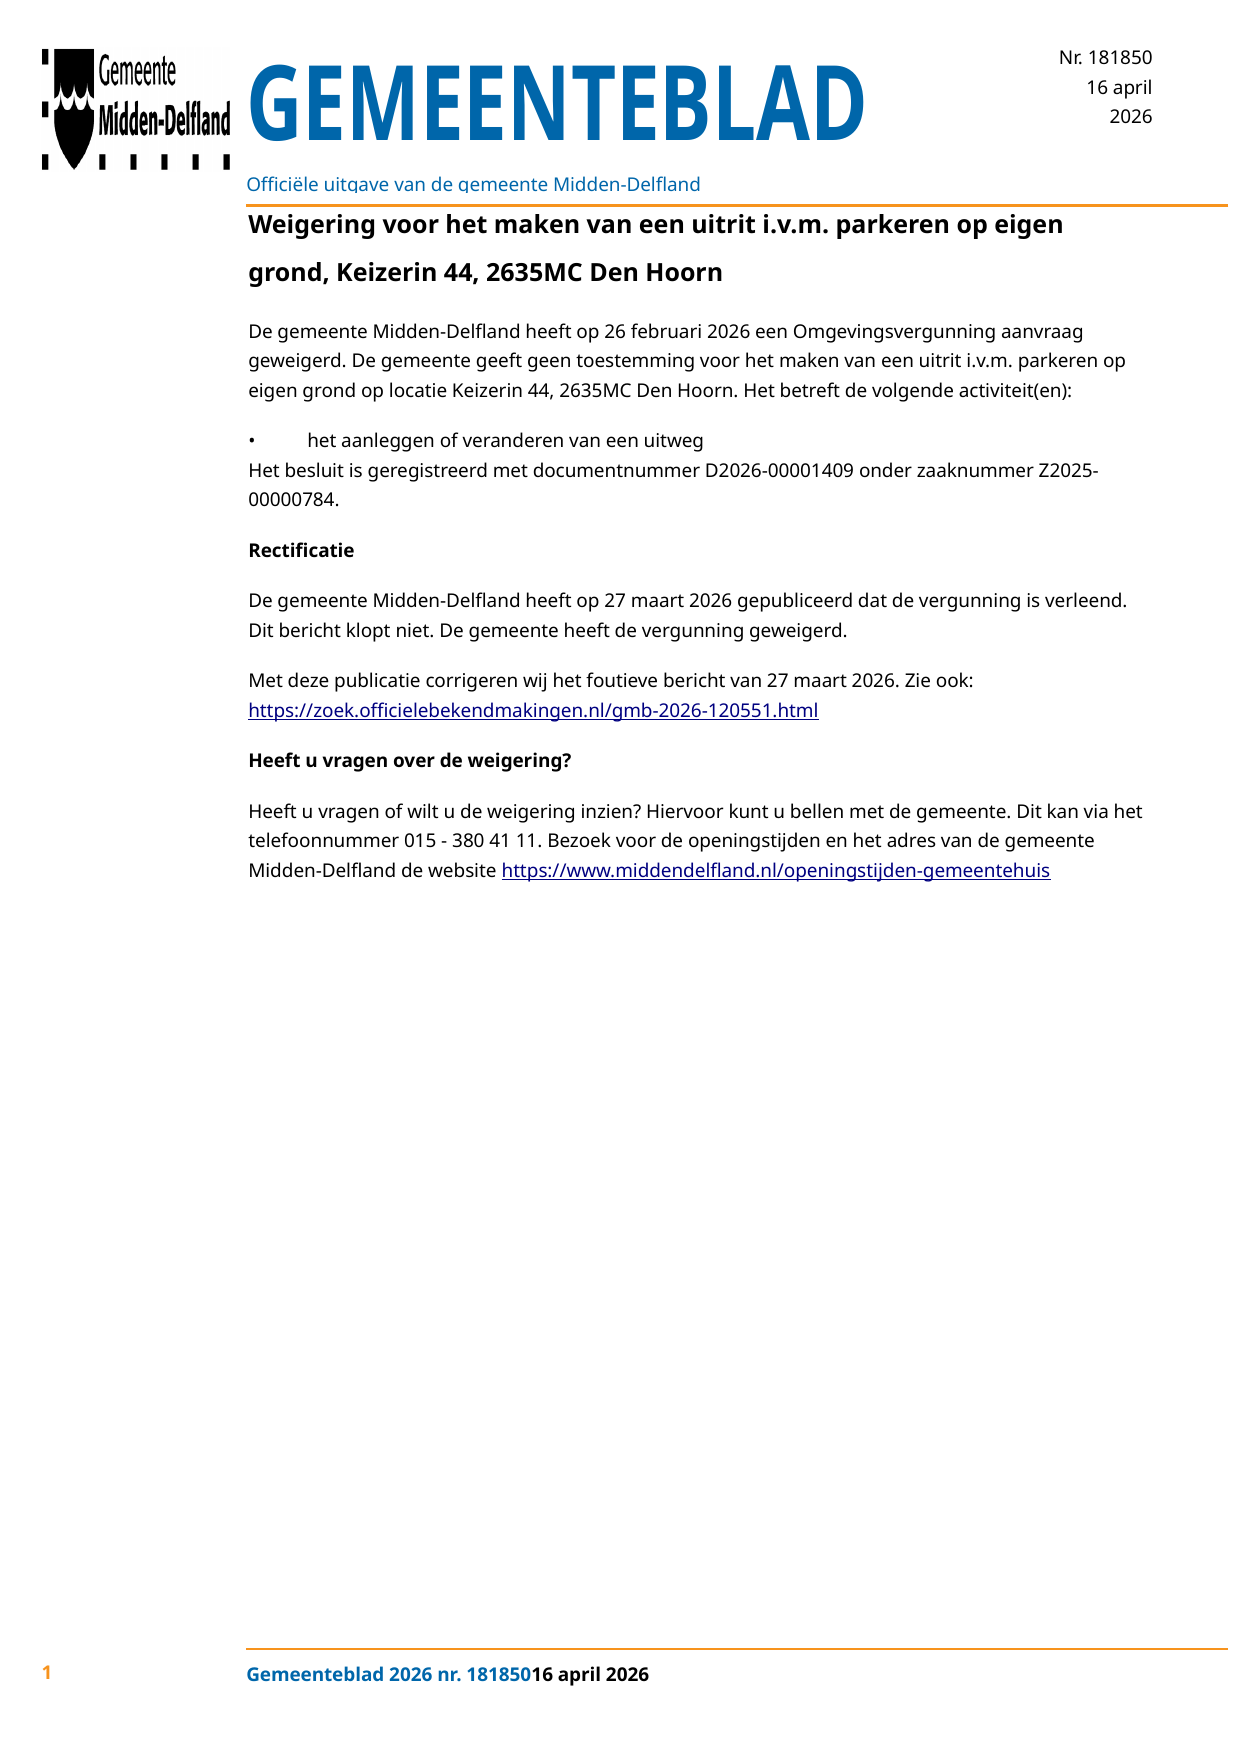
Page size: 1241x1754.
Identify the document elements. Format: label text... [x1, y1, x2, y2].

text Heeft u vragen over de weigering? [248, 747, 1152, 773]
list het aanleggen of veranderen van een uitweg [248, 427, 1152, 453]
text Weigering voor het maken van een uitrit i.v.m. parkeren op eigen grond, Keizerin 44, 2635MC Den Hoorn [248, 207, 1152, 288]
text Rectificatie [248, 537, 1152, 563]
text De gemeente Midden-Delfland heeft op 27 maart 2026 gepubliceerd dat de vergunning is verleend. Dit bericht klopt niet. De gemeente heeft de vergunning geweigerd. [248, 587, 1152, 643]
text Met deze publicatie corrigeren wij het foutieve bericht van 27 maart 2026. Zie ook: https://zoek.officielebekendmakingen.nl/gmb-2026-120551.html [248, 667, 1152, 723]
text Het besluit is geregistreerd met documentnummer D2026-00001409 onder zaaknummer Z2025-00000784. [248, 457, 1152, 512]
picture [41, 47, 231, 172]
text Heeft u vragen of wilt u de weigering inzien? Hiervoor kunt u bellen met de gemeente. Dit kan via het telefoonnummer 015 - 380 41 11. Bezoek voor de openingstijden en het adres van de gemeente Midden-Delfland de website https://www.middendelfland.nl/openingstijden-gemeentehuis [248, 798, 1152, 883]
text De gemeente Midden-Delfland heeft op 26 februari 2026 een Omgevingsvergunning aanvraag geweigerd. De gemeente geeft geen toestemming voor het maken van een uitrit i.v.m. parkeren op eigen grond op locatie Keizerin 44, 2635MC Den Hoorn. Het betreft de volgende activiteit(en): [248, 318, 1152, 403]
